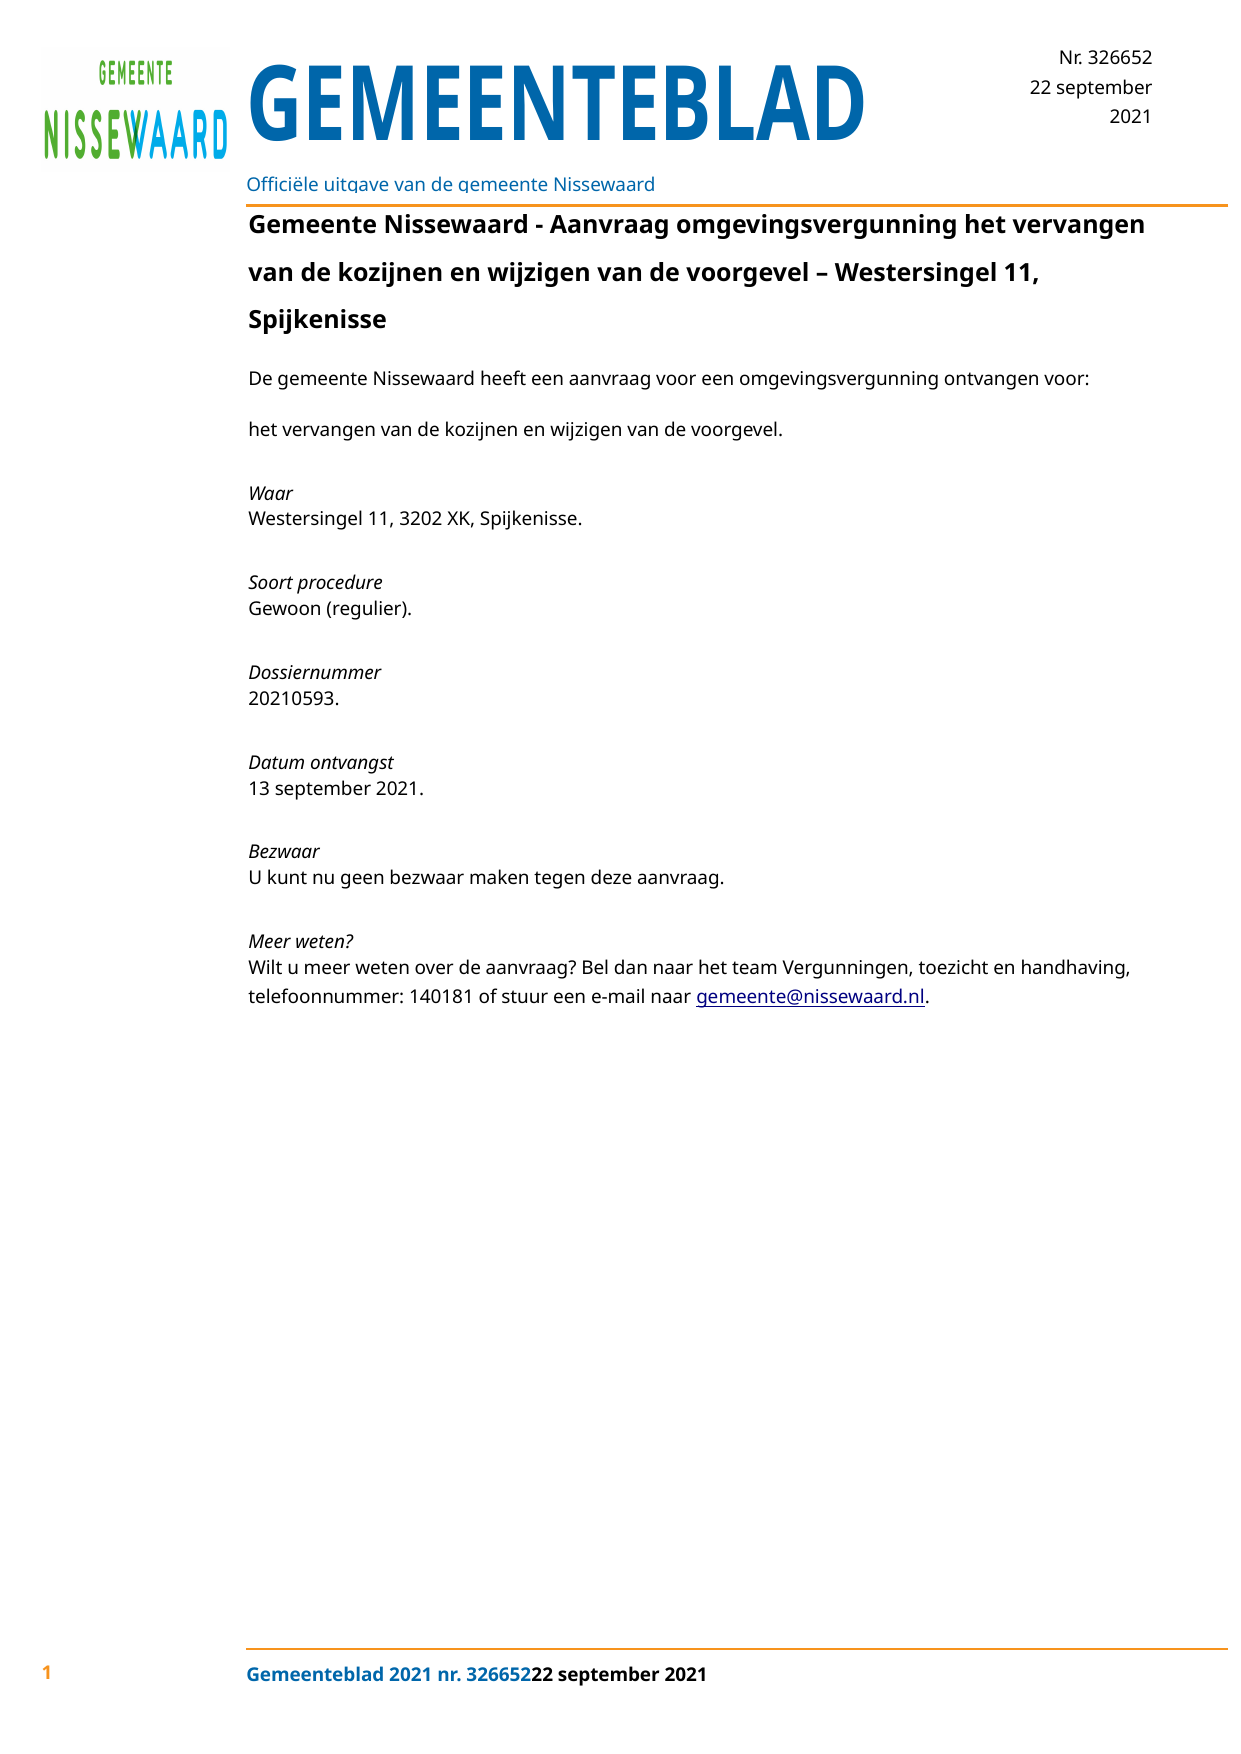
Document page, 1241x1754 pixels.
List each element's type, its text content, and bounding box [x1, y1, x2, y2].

picture [41, 47, 231, 172]
text Westersingel 11, 3202 XK, Spijkenisse. [248, 506, 1152, 531]
text U kunt nu geen bezwaar maken tegen deze aanvraag. [248, 864, 1152, 890]
text Bezwaar [248, 839, 1152, 864]
text De gemeente Nissewaard heeft een aanvraag voor een omgevingsvergunning ontvangen voor: [248, 366, 1152, 391]
text 20210593. [248, 685, 1152, 711]
text Gemeente Nissewaard - Aanvraag omgevingsvergunning het vervangen van de kozijnen en wijzigen van de voorgevel – Westersingel 11, Spijkenisse [248, 207, 1152, 336]
text 13 september 2021. [248, 775, 1152, 800]
text Waar [248, 480, 1152, 506]
text Datum ontvangst [248, 749, 1152, 775]
text Soort procedure [248, 569, 1152, 595]
text Wilt u meer weten over de aanvraag? Bel dan naar het team Vergunningen, toezicht en handhaving, telefoonnummer: 140181 of stuur een e-mail naar gemeente@nissewaard.nl. [248, 954, 1152, 1009]
text Meer weten? [248, 928, 1152, 954]
text Dossiernummer [248, 659, 1152, 685]
text Gewoon (regulier). [248, 595, 1152, 621]
text het vervangen van de kozijnen en wijzigen van de voorgevel. [248, 416, 1152, 442]
